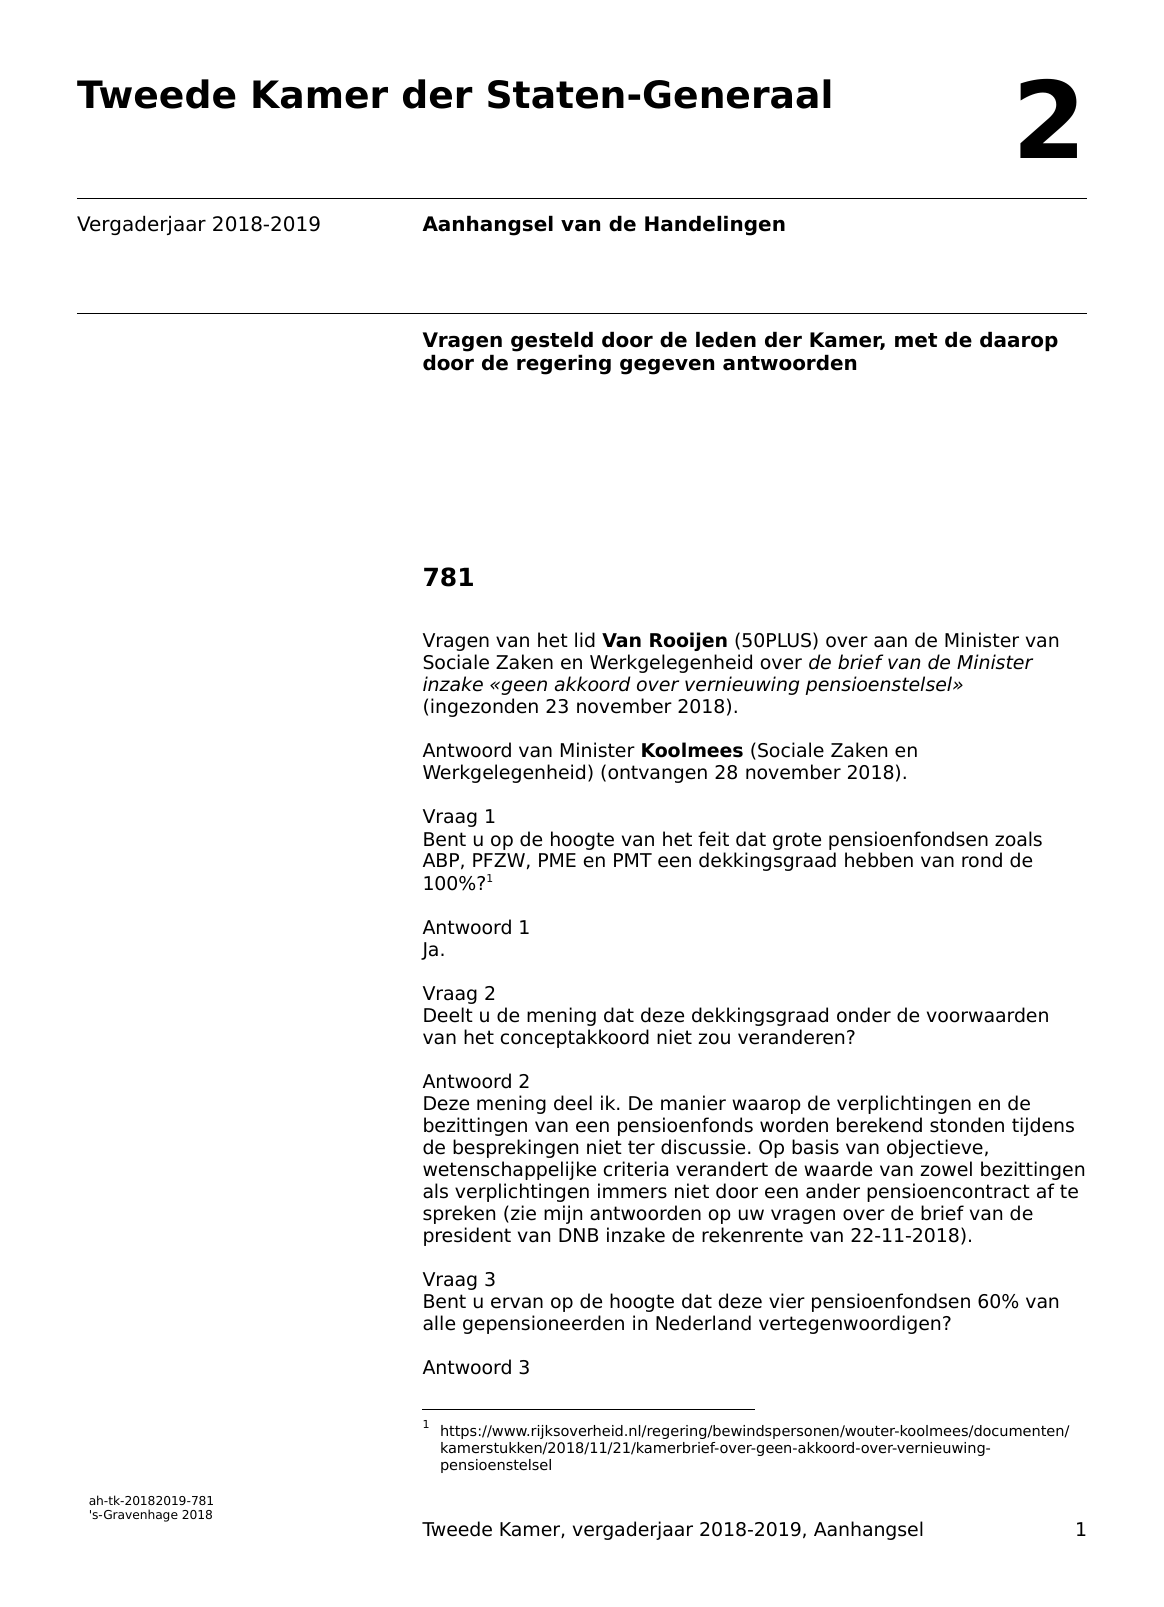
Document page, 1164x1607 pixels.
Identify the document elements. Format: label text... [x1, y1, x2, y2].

text Antwoord van Minister Koolmees (Sociale Zaken en Werkgelegenheid) (ontvangen 28 november 2018). [422, 740, 1087, 784]
text Antwoord 3 [422, 1357, 1087, 1379]
text Deelt u de mening dat deze dekkingsgraad onder de voorwaarden van het conceptakkoord niet zou veranderen? [422, 1005, 1087, 1049]
table_cell Aanhangsel van de Handelingen [422, 199, 1087, 313]
table_cell Vragen gesteld door de leden der Kamer, met de daarop door de regering gegeven antwoorden [422, 314, 1087, 375]
table_header 2 [886, 59, 1087, 198]
text Vraag 3 [422, 1269, 1087, 1291]
table_header Tweede Kamer der Staten-Generaal [77, 59, 886, 198]
text Antwoord 2 [422, 1071, 1087, 1093]
text ah-tk-20182019-781 [88, 1494, 323, 1508]
text 's-Gravenhage 2018 [88, 1508, 323, 1522]
text Ja. [422, 938, 1087, 961]
text Vraag 1 [422, 806, 1087, 828]
table_cell [77, 314, 422, 375]
table_cell Vergaderjaar 2018-2019 [77, 199, 422, 313]
text Vragen van het lid Van Rooijen (50PLUS) over aan de Minister van Sociale Zaken en Werkgelegenheid over de brief van de Minister inzake «geen akkoord over vernieuwing pensioenstelsel» (ingezonden 23 november 2018). [422, 630, 1087, 718]
text https://www.rijksoverheid.nl/regering/bewindspersonen/wouter-koolmees/documenten/kamerstukken/2018/11/21/kamerbrief-over-geen-akkoord-over-vernieuwing-pensioenstelsel [422, 1418, 1087, 1474]
text Deze mening deel ik. De manier waarop de verplichtingen en de bezittingen van een pensioenfonds worden berekend stonden tijdens de besprekingen niet ter discussie. Op basis van objectieve, wetenschappelijke criteria verandert de waarde van zowel bezittingen als verplichtingen immers niet door een ander pensioencontract af te spreken (zie mijn antwoorden op uw vragen over de brief van de president van DNB inzake de rekenrente van 22-11-2018). [422, 1093, 1087, 1247]
text Bent u ervan op de hoogte dat deze vier pensioenfondsen 60% van alle gepensioneerden in Nederland vertegenwoordigen? [422, 1291, 1087, 1335]
text Vraag 2 [422, 983, 1087, 1005]
text Antwoord 1 [422, 917, 1087, 938]
text Bent u op de hoogte van het feit dat grote pensioenfondsen zoals ABP, PFZW, PME en PMT een dekkingsgraad hebben van rond de 100%? [422, 828, 1087, 894]
text 781 [422, 563, 1087, 592]
